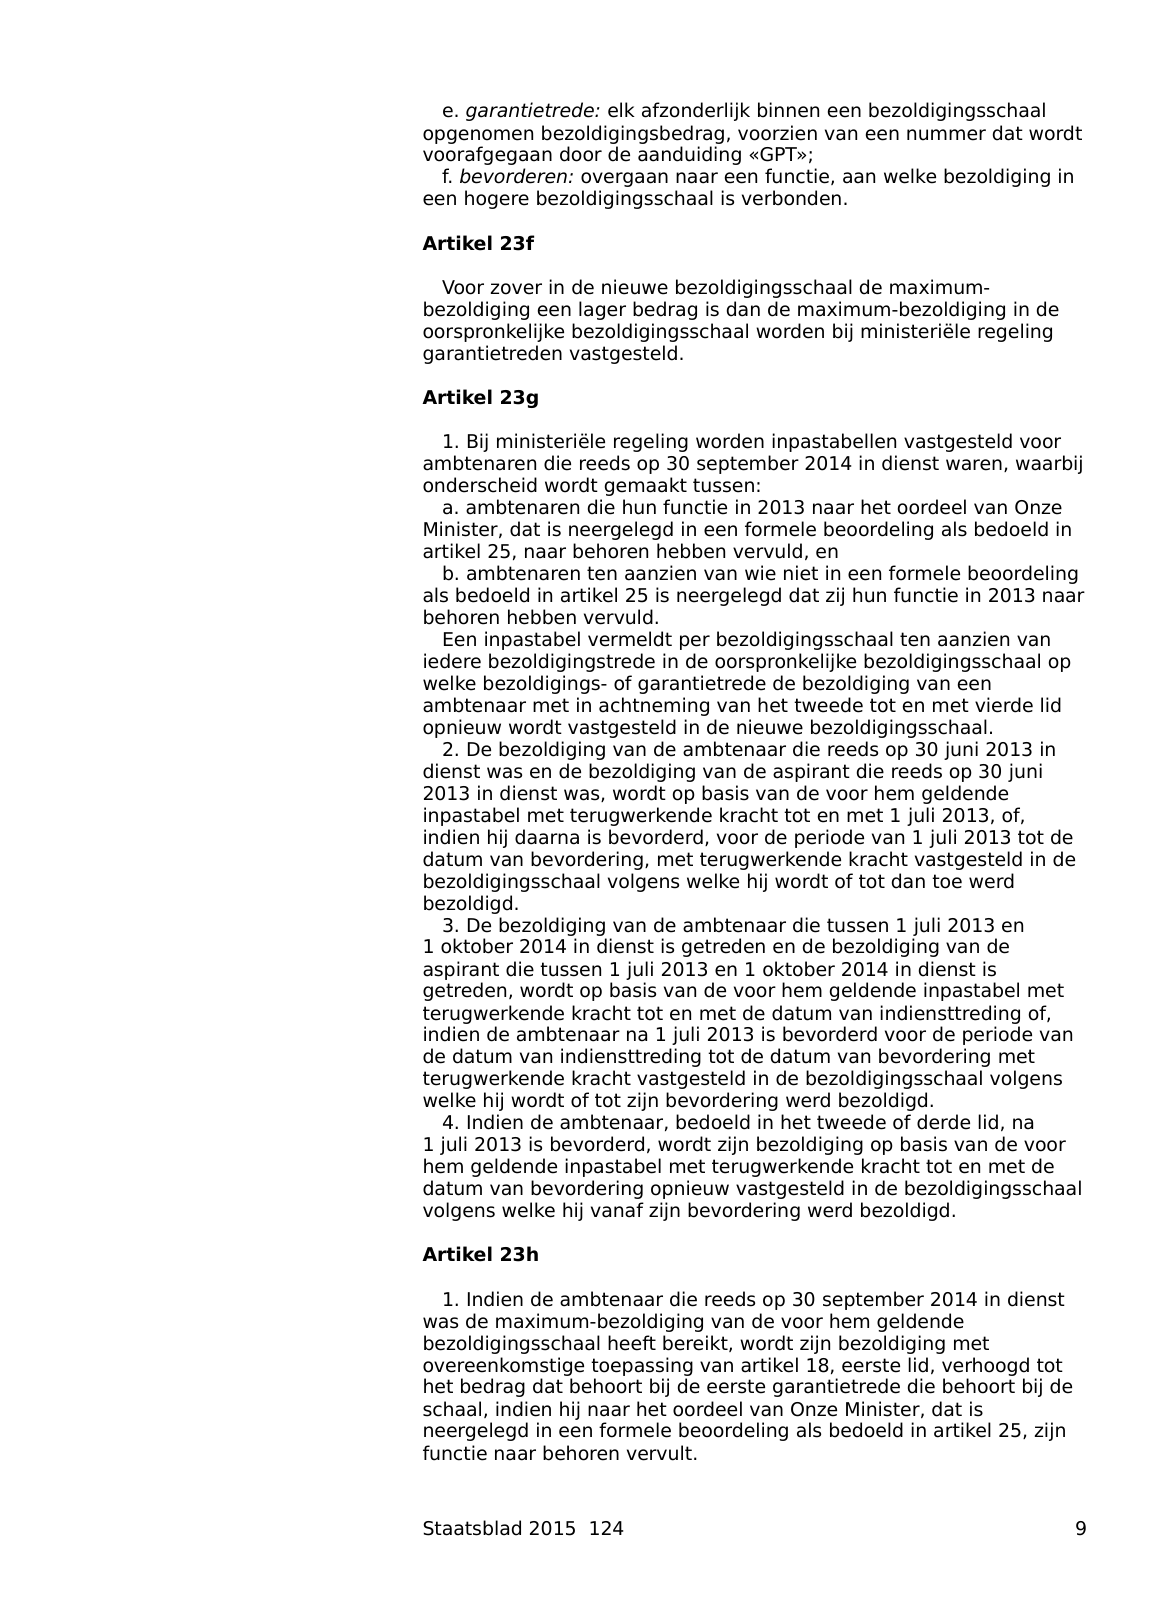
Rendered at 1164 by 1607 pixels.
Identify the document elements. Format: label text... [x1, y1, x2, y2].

text e. garantietrede: elk afzonderlijk binnen een bezoldigingsschaal opgenomen bezoldigingsbedrag, voorzien van een nummer dat wordt voorafgegaan door de aanduiding «GPT»; [422, 100, 1087, 166]
text a. ambtenaren die hun functie in 2013 naar het oordeel van Onze Minister, dat is neergelegd in een formele beoordeling als bedoeld in artikel 25, naar behoren hebben vervuld, en [422, 497, 1087, 563]
subtitle Artikel 23h [422, 1244, 1087, 1266]
text 1. Indien de ambtenaar die reeds op 30 september 2014 in dienst was de maximum-bezoldiging van de voor hem geldende bezoldigingsschaal heeft bereikt, wordt zijn bezoldiging met overeenkomstige toepassing van artikel 18, eerste lid, verhoogd tot het bedrag dat behoort bij de eerste garantietrede die behoort bij de schaal, indien hij naar het oordeel van Onze Minister, dat is neergelegd in een formele beoordeling als bedoeld in artikel 25, zijn functie naar behoren vervult. [422, 1288, 1087, 1464]
text Voor zover in de nieuwe bezoldigingsschaal de maximum-bezoldiging een lager bedrag is dan de maximum-bezoldiging in de oorspronkelijke bezoldigingsschaal worden bij ministeriële regeling garantietreden vastgesteld. [422, 277, 1087, 364]
subtitle Artikel 23f [422, 232, 1087, 254]
text 1. Bij ministeriële regeling worden inpastabellen vastgesteld voor ambtenaren die reeds op 30 september 2014 in dienst waren, waarbij onderscheid wordt gemaakt tussen: [422, 431, 1087, 497]
text b. ambtenaren ten aanzien van wie niet in een formele beoordeling als bedoeld in artikel 25 is neergelegd dat zij hun functie in 2013 naar behoren hebben vervuld. [422, 563, 1087, 629]
subtitle Artikel 23g [422, 387, 1087, 409]
text 4. Indien de ambtenaar, bedoeld in het tweede of derde lid, na 1 juli 2013 is bevorderd, wordt zijn bezoldiging op basis van de voor hem geldende inpastabel met terugwerkende kracht tot en met de datum van bevordering opnieuw vastgesteld in de bezoldigingsschaal volgens welke hij vanaf zijn bevordering werd bezoldigd. [422, 1112, 1087, 1222]
text 3. De bezoldiging van de ambtenaar die tussen 1 juli 2013 en 1 oktober 2014 in dienst is getreden en de bezoldiging van de aspirant die tussen 1 juli 2013 en 1 oktober 2014 in dienst is getreden, wordt op basis van de voor hem geldende inpastabel met terugwerkende kracht tot en met de datum van indiensttreding of, indien de ambtenaar na 1 juli 2013 is bevorderd voor de periode van de datum van indiensttreding tot de datum van bevordering met terugwerkende kracht vastgesteld in de bezoldigingsschaal volgens welke hij wordt of tot zijn bevordering werd bezoldigd. [422, 914, 1087, 1112]
text f. bevorderen: overgaan naar een functie, aan welke bezoldiging in een hogere bezoldigingsschaal is verbonden. [422, 166, 1087, 210]
text 2. De bezoldiging van de ambtenaar die reeds op 30 juni 2013 in dienst was en de bezoldiging van de aspirant die reeds op 30 juni 2013 in dienst was, wordt op basis van de voor hem geldende inpastabel met terugwerkende kracht tot en met 1 juli 2013, of, indien hij daarna is bevorderd, voor de periode van 1 juli 2013 tot de datum van bevordering, met terugwerkende kracht vastgesteld in de bezoldigingsschaal volgens welke hij wordt of tot dan toe werd bezoldigd. [422, 739, 1087, 914]
text Een inpastabel vermeldt per bezoldigingsschaal ten aanzien van iedere bezoldigingstrede in de oorspronkelijke bezoldigingsschaal op welke bezoldigings- of garantietrede de bezoldiging van een ambtenaar met in achtneming van het tweede tot en met vierde lid opnieuw wordt vastgesteld in de nieuwe bezoldigingsschaal. [422, 629, 1087, 739]
